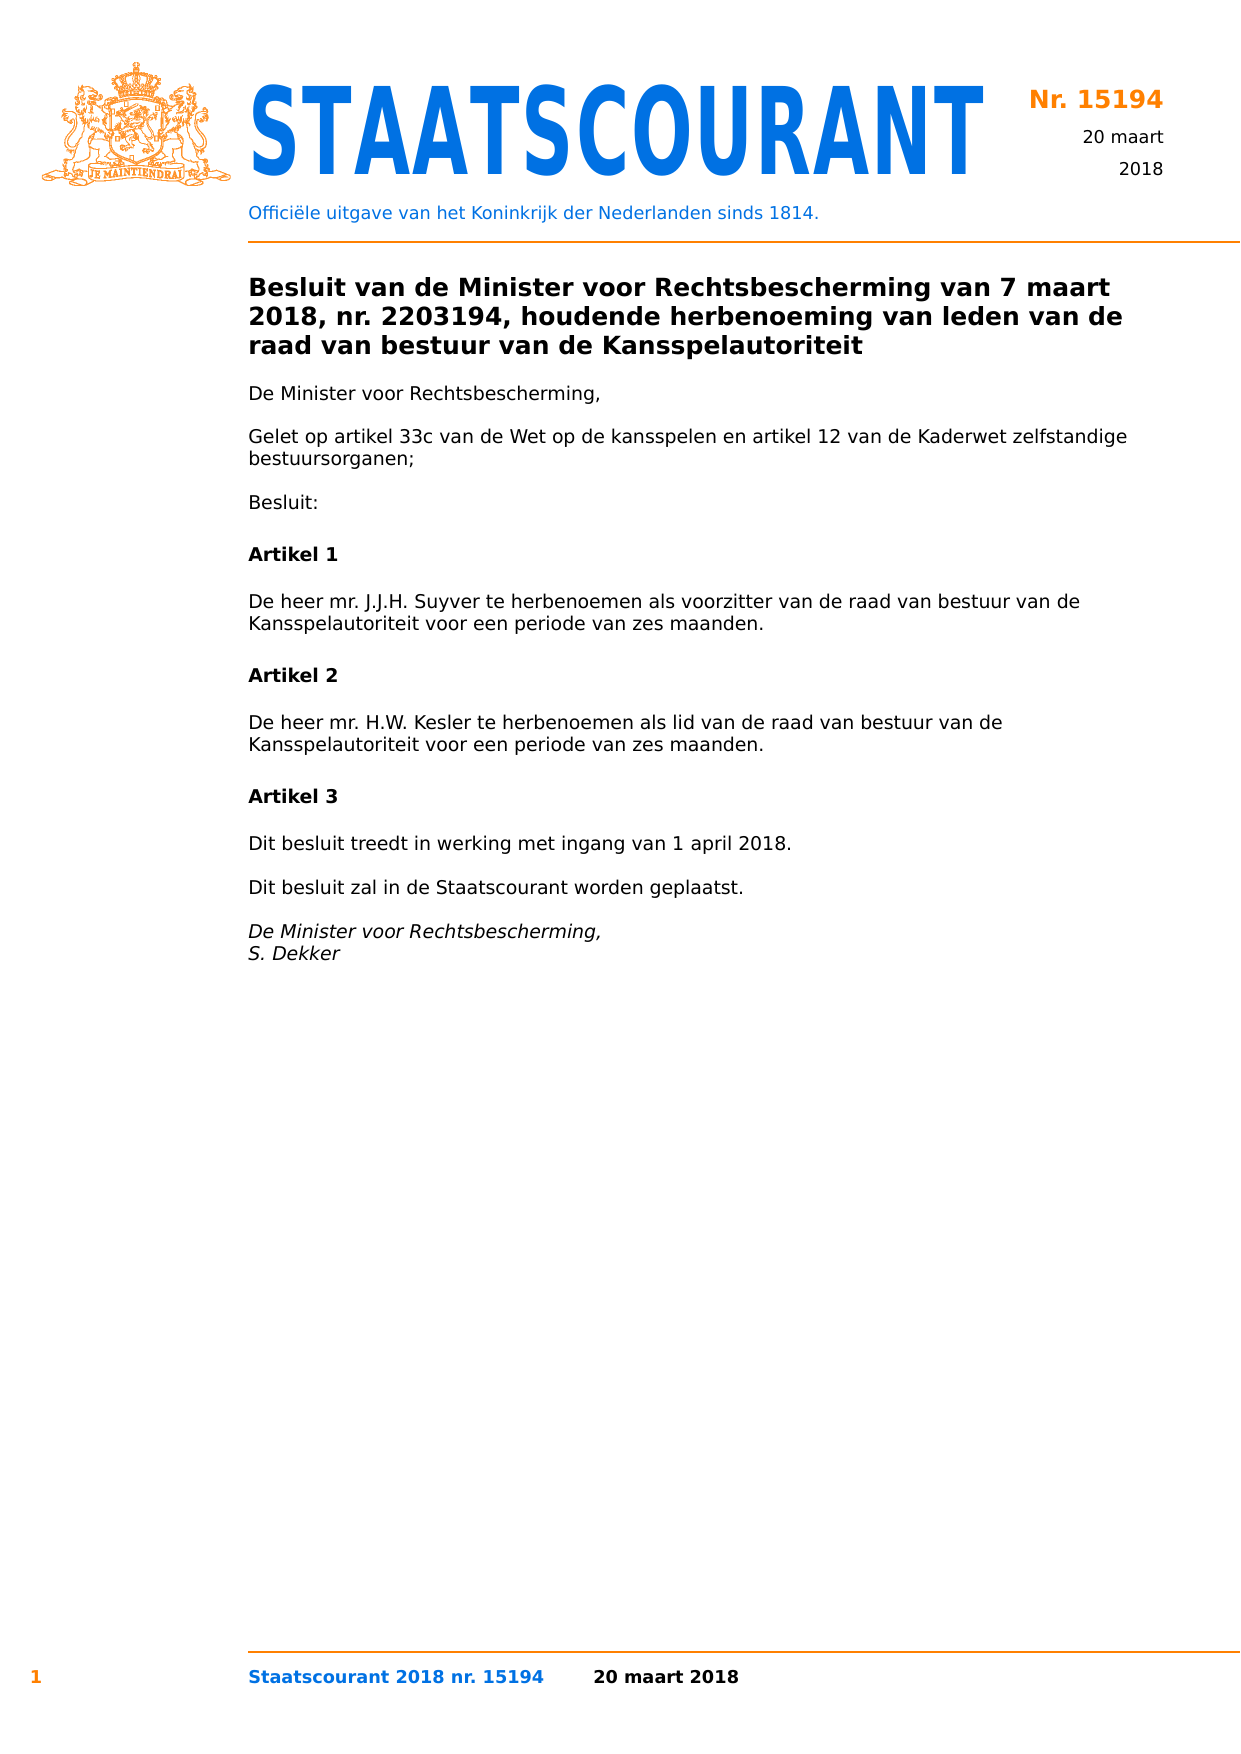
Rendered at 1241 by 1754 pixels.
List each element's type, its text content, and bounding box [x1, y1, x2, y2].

picture [41, 62, 231, 186]
text De heer mr. J.J.H. Suyver te herbenoemen als voorzitter van de raad van bestuur van de Kansspelautoriteit voor een periode van zes maanden. [248, 591, 1163, 635]
subtitle Artikel 1 [248, 544, 1163, 566]
text Besluit: [248, 492, 1163, 514]
table_header [25, 62, 248, 241]
table_cell 2018 [998, 153, 1240, 203]
text De heer mr. H.W. Kesler te herbenoemen als lid van de raad van bestuur van de Kansspelautoriteit voor een periode van zes maanden. [248, 712, 1163, 756]
subtitle Besluit van de Minister voor Rechtsbescherming van 7 maart 2018, nr. 2203194, houdende herbenoeming van leden van de raad van bestuur van de Kansspelautoriteit [248, 273, 1163, 361]
table_header STAATSCOURANT [248, 62, 998, 203]
table_cell Officiële uitgave van het Koninkrijk der Nederlanden sinds 1814. [248, 203, 1240, 241]
table_header Nr. 15194 [998, 62, 1240, 121]
table_cell 20 maart [998, 121, 1240, 153]
subtitle Artikel 3 [248, 786, 1163, 808]
text De Minister voor Rechtsbescherming, [248, 382, 1163, 404]
text De Minister voor Rechtsbescherming, S. Dekker [248, 921, 1163, 964]
text Dit besluit treedt in werking met ingang van 1 april 2018. [248, 833, 1163, 855]
text Dit besluit zal in de Staatscourant worden geplaatst. [248, 877, 1163, 899]
text Gelet op artikel 33c van de Wet op de kansspelen en artikel 12 van de Kaderwet zelfstandige bestuursorganen; [248, 426, 1163, 470]
subtitle Artikel 2 [248, 665, 1163, 687]
